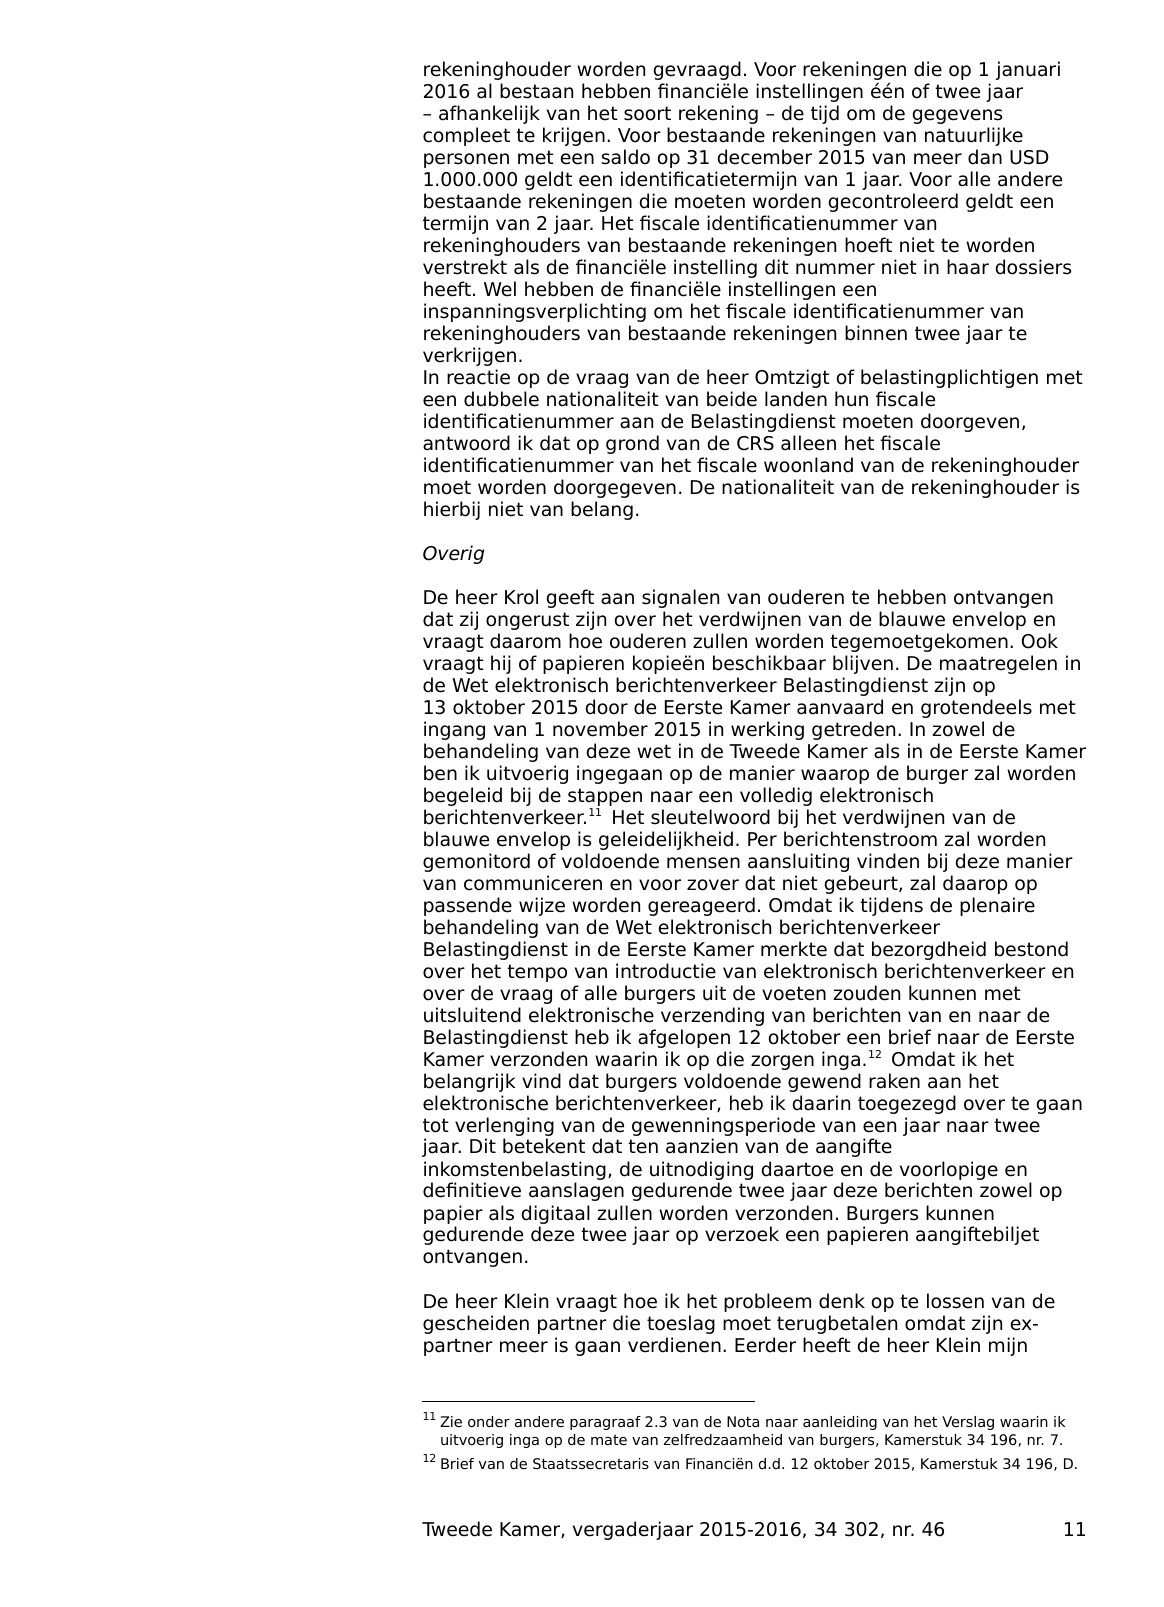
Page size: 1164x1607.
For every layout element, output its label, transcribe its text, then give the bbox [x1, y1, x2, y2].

subtitle Overig [422, 543, 1087, 565]
text Zie onder andere paragraaf 2.3 van de Nota naar aanleiding van het Verslag waarin ik uitvoerig inga op de mate van zelfredzaamheid van burgers, Kamerstuk 34 196, nr. 7. [422, 1410, 1087, 1449]
text Brief van de Staatssecretaris van Financiën d.d. 12 oktober 2015, Kamerstuk 34 196, D. [422, 1452, 1087, 1474]
text rekeninghouder worden gevraagd. Voor rekeningen die op 1 januari 2016 al bestaan hebben financiële instellingen één of twee jaar – afhankelijk van het soort rekening – de tijd om de gegevens compleet te krijgen. Voor bestaande rekeningen van natuurlijke personen met een saldo op 31 december 2015 van meer dan USD 1.000.000 geldt een identificatietermijn van 1 jaar. Voor alle andere bestaande rekeningen die moeten worden gecontroleerd geldt een termijn van 2 jaar. Het fiscale identificatienummer van rekeninghouders van bestaande rekeningen hoeft niet te worden verstrekt als de financiële instelling dit nummer niet in haar dossiers heeft. Wel hebben de financiële instellingen een inspanningsverplichting om het fiscale identificatienummer van rekeninghouders van bestaande rekeningen binnen twee jaar te verkrijgen. [422, 59, 1087, 367]
text De heer Krol geeft aan signalen van ouderen te hebben ontvangen dat zij ongerust zijn over het verdwijnen van de blauwe envelop en vraagt daarom hoe ouderen zullen worden tegemoetgekomen. Ook vraagt hij of papieren kopieën beschikbaar blijven. De maatregelen in de Wet elektronisch berichtenverkeer Belastingdienst zijn op 13 oktober 2015 door de Eerste Kamer aanvaard en grotendeels met ingang van 1 november 2015 in werking getreden. In zowel de behandeling van deze wet in de Tweede Kamer als in de Eerste Kamer ben ik uitvoerig ingegaan op de manier waarop de burger zal worden begeleid bij de stappen naar een volledig elektronisch berichtenverkeer. Het sleutelwoord bij het verdwijnen van de blauwe envelop is geleidelijkheid. Per berichtenstroom zal worden gemonitord of voldoende mensen aansluiting vinden bij deze manier van communiceren en voor zover dat niet gebeurt, zal daarop op passende wijze worden gereageerd. Omdat ik tijdens de plenaire behandeling van de Wet elektronisch berichtenverkeer Belastingdienst in de Eerste Kamer merkte dat bezorgdheid bestond over het tempo van introductie van elektronisch berichtenverkeer en over de vraag of alle burgers uit de voeten zouden kunnen met uitsluitend elektronische verzending van berichten van en naar de Belastingdienst heb ik afgelopen 12 oktober een brief naar de Eerste Kamer verzonden waarin ik op die zorgen inga. Omdat ik het belangrijk vind dat burgers voldoende gewend raken aan het elektronische berichtenverkeer, heb ik daarin toegezegd over te gaan tot verlenging van de gewenningsperiode van een jaar naar twee jaar. Dit betekent dat ten aanzien van de aangifte inkomstenbelasting, de uitnodiging daartoe en de voorlopige en definitieve aanslagen gedurende twee jaar deze berichten zowel op papier als digitaal zullen worden verzonden. Burgers kunnen gedurende deze twee jaar op verzoek een papieren aangiftebiljet ontvangen. [422, 587, 1087, 1268]
text De heer Klein vraagt hoe ik het probleem denk op te lossen van de gescheiden partner die toeslag moet terugbetalen omdat zijn ex-partner meer is gaan verdienen. Eerder heeft de heer Klein mijn [422, 1291, 1087, 1356]
text In reactie op de vraag van de heer Omtzigt of belastingplichtigen met een dubbele nationaliteit van beide landen hun fiscale identificatienummer aan de Belastingdienst moeten doorgeven, antwoord ik dat op grond van de CRS alleen het fiscale identificatienummer van het fiscale woonland van de rekeninghouder moet worden doorgegeven. De nationaliteit van de rekeninghouder is hierbij niet van belang. [422, 367, 1087, 521]
